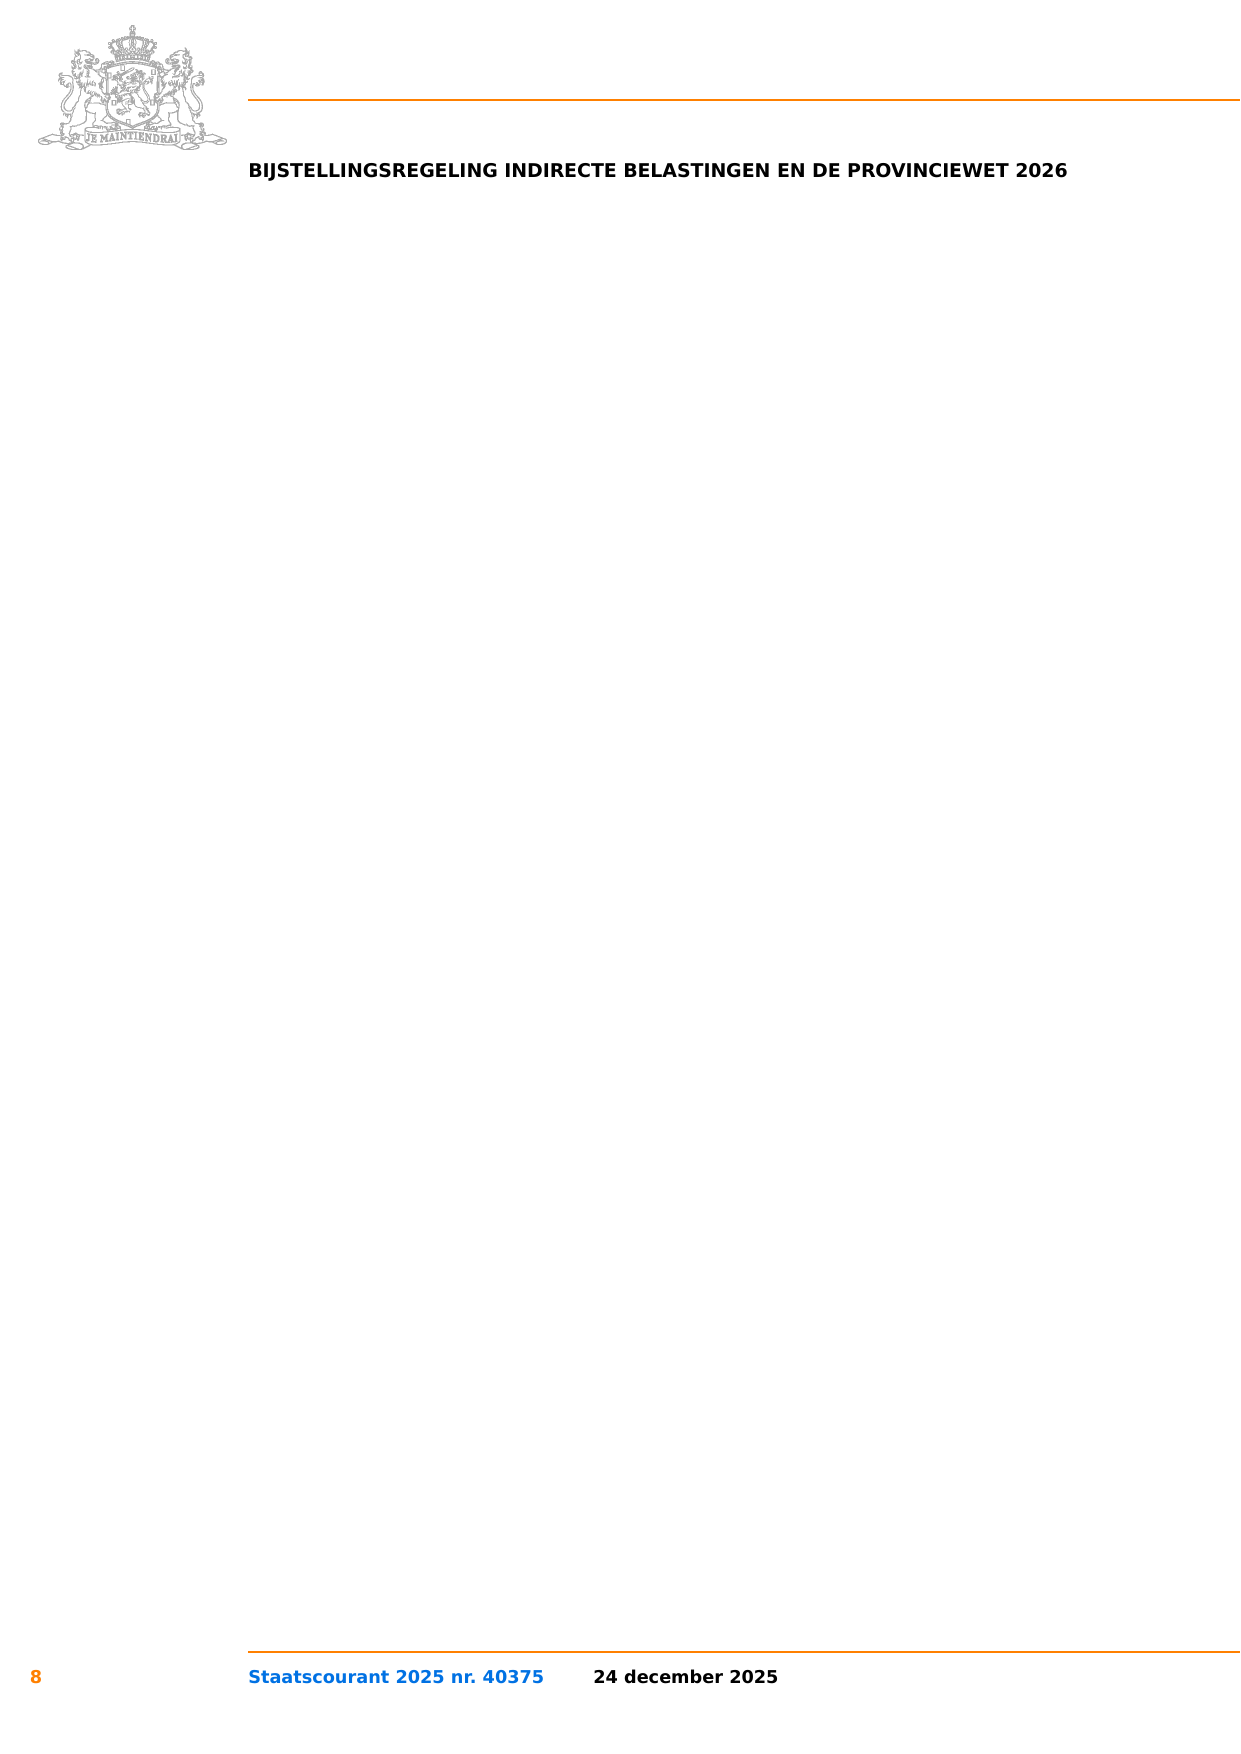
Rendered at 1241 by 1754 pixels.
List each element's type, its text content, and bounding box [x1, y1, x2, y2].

picture [38, 25, 227, 150]
subtitle BIJSTELLINGSREGELING INDIRECTE BELASTINGEN EN DE PROVINCIEWET 2026 [248, 160, 1163, 182]
